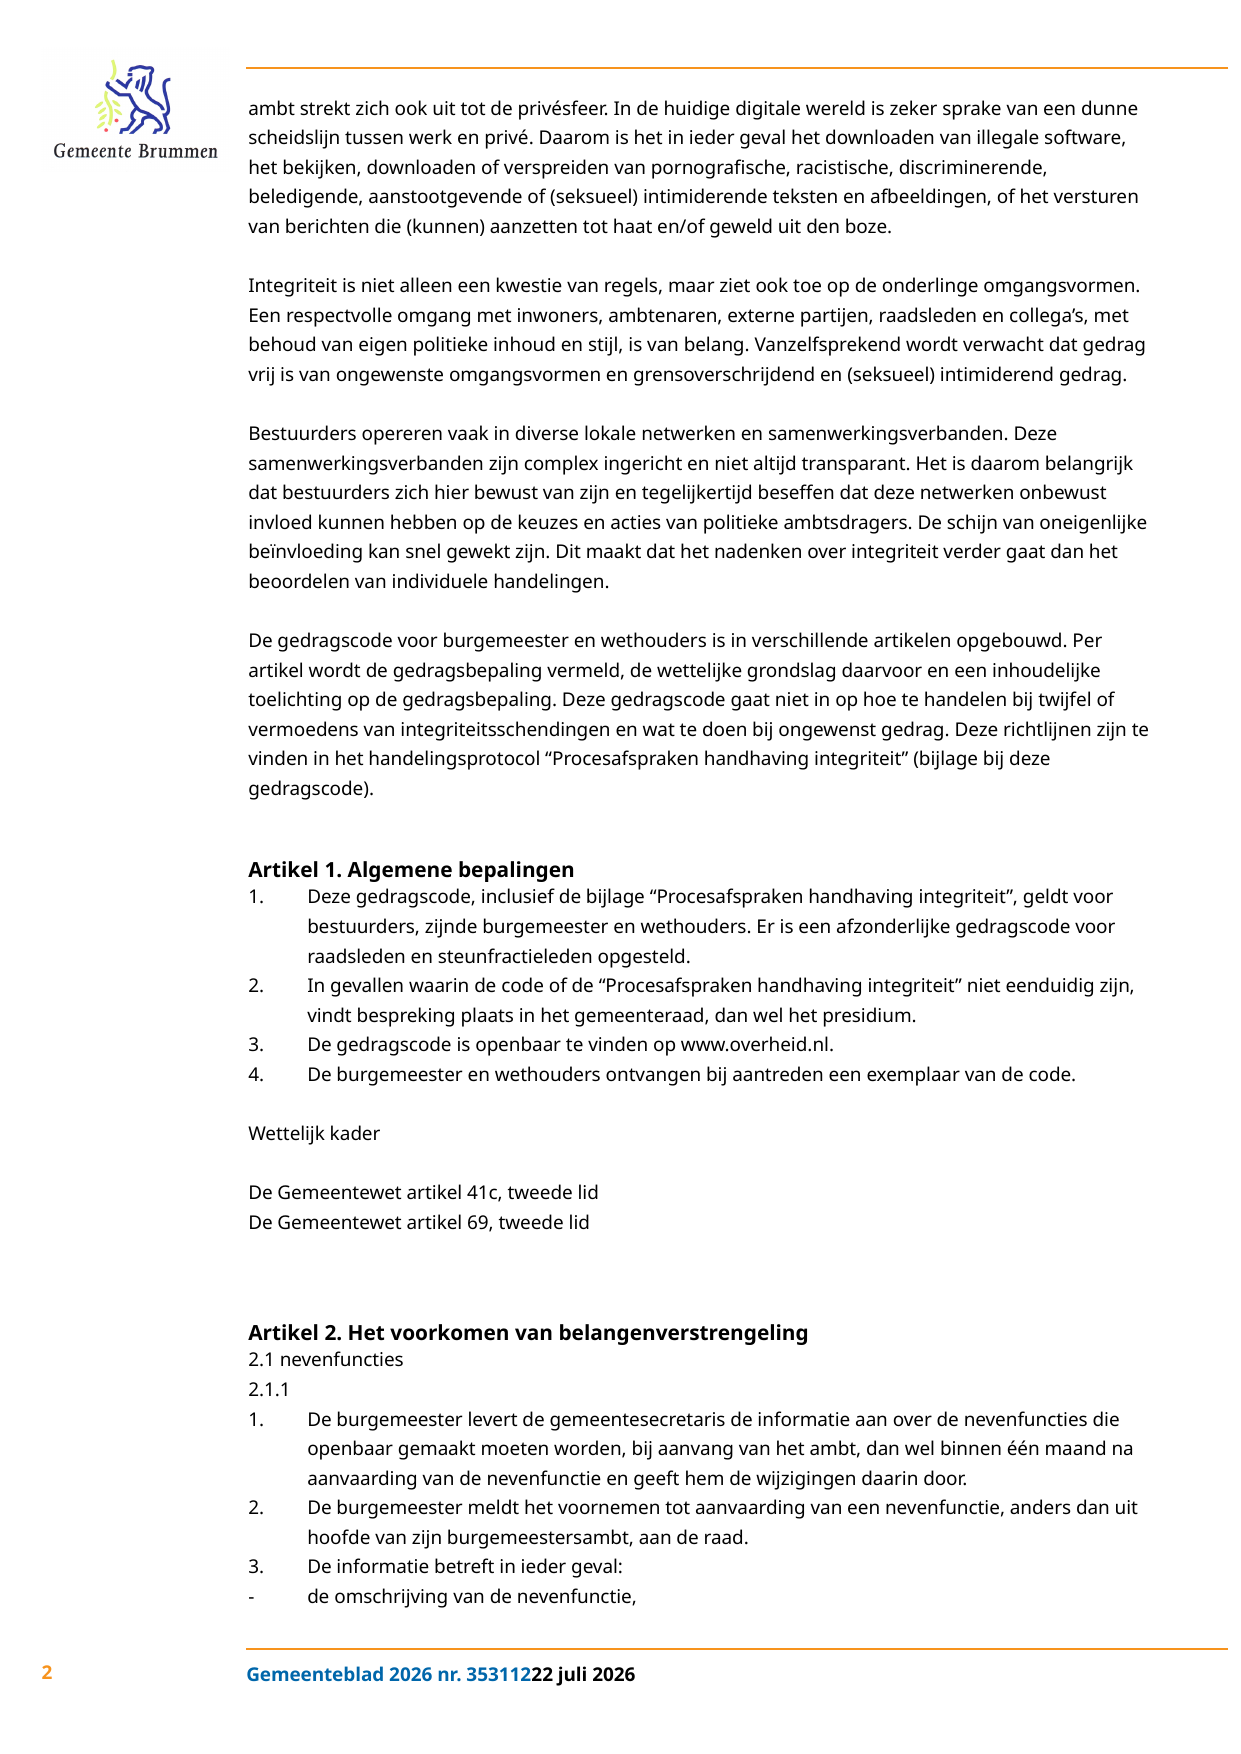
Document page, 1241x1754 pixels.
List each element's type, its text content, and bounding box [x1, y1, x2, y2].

text ambt strekt zich ook uit tot de privésfeer. In de huidige digitale wereld is zeker sprake van een dunne scheidslijn tussen werk en privé. Daarom is het in ieder geval het downloaden van illegale software, het bekijken, downloaden of verspreiden van pornografische, racistische, discriminerende, beledigende, aanstootgevende of (seksueel) intimiderende teksten en afbeeldingen, of het versturen van berichten die (kunnen) aanzetten tot haat en/of geweld uit den boze. [248, 95, 1152, 239]
list De burgemeester en wethouders ontvangen bij aantreden een exemplaar van de code. [248, 1061, 1152, 1087]
list Deze gedragscode, inclusief de bijlage “Procesafspraken handhaving integriteit”, geldt voor bestuurders, zijnde burgemeester en wethouders. Er is een afzonderlijke gedragscode voor raadsleden en steunfractieleden opgesteld. [248, 884, 1152, 968]
text Integriteit is niet alleen een kwestie van regels, maar ziet ook toe op de onderlinge omgangsvormen. Een respectvolle omgang met inwoners, ambtenaren, externe partijen, raadsleden en collega’s, met behoud van eigen politieke inhoud en stijl, is van belang. Vanzelfsprekend wordt verwacht dat gedrag vrij is van ongewenste omgangsvormen en grensoverschrijdend en (seksueel) intimiderend gedrag. [248, 272, 1152, 387]
picture [41, 47, 231, 172]
text Artikel 1. Algemene bepalingen [248, 855, 1152, 884]
text Bestuurders opereren vaak in diverse lokale netwerken en samenwerkingsverbanden. Deze samenwerkingsverbanden zijn complex ingericht en niet altijd transparant. Het is daarom belangrijk dat bestuurders zich hier bewust van zijn en tegelijkertijd beseffen dat deze netwerken onbewust invloed kunnen hebben op de keuzes en acties van politieke ambtsdragers. De schijn van oneigenlijke beïnvloeding kan snel gewekt zijn. Dit maakt dat het nadenken over integriteit verder gaat dan het beoordelen van individuele handelingen. [248, 420, 1152, 594]
list De gedragscode is openbaar te vinden op www.overheid.nl. [248, 1032, 1152, 1057]
text 2.1.1 [248, 1376, 1152, 1402]
text 2.1 nevenfuncties [248, 1347, 1152, 1372]
table_header Wettelijk kader De Gemeentewet artikel 41c, tweede lid De Gemeentewet artikel 69, tweede lid [248, 1120, 1152, 1264]
list In gevallen waarin de code of de “Procesafspraken handhaving integriteit” niet eenduidig zijn, vindt bespreking plaats in het gemeenteraad, dan wel het presidium. [248, 972, 1152, 1028]
text Artikel 2. Het voorkomen van belangenverstrengeling [248, 1318, 1152, 1347]
list de omschrijving van de nevenfunctie, [248, 1583, 1152, 1609]
list De informatie betreft in ieder geval: [248, 1554, 1152, 1579]
list De burgemeester levert de gemeentesecretaris de informatie aan over de nevenfuncties die openbaar gemaakt moeten worden, bij aanvang van het ambt, dan wel binnen één maand na aanvaarding van de nevenfunctie en geeft hem de wijzigingen daarin door. [248, 1406, 1152, 1491]
text De gedragscode voor burgemeester en wethouders is in verschillende artikelen opgebouwd. Per artikel wordt de gedragsbepaling vermeld, de wettelijke grondslag daarvoor en een inhoudelijke toelichting op de gedragsbepaling. Deze gedragscode gaat niet in op hoe te handelen bij twijfel of vermoedens van integriteitsschendingen en wat te doen bij ongewenst gedrag. Deze richtlijnen zijn te vinden in het handelingsprotocol “Procesafspraken handhaving integriteit” (bijlage bij deze gedragscode). [248, 627, 1152, 801]
list De burgemeester meldt het voornemen tot aanvaarding van een nevenfunctie, anders dan uit hoofde van zijn burgemeestersambt, aan de raad. [248, 1494, 1152, 1550]
